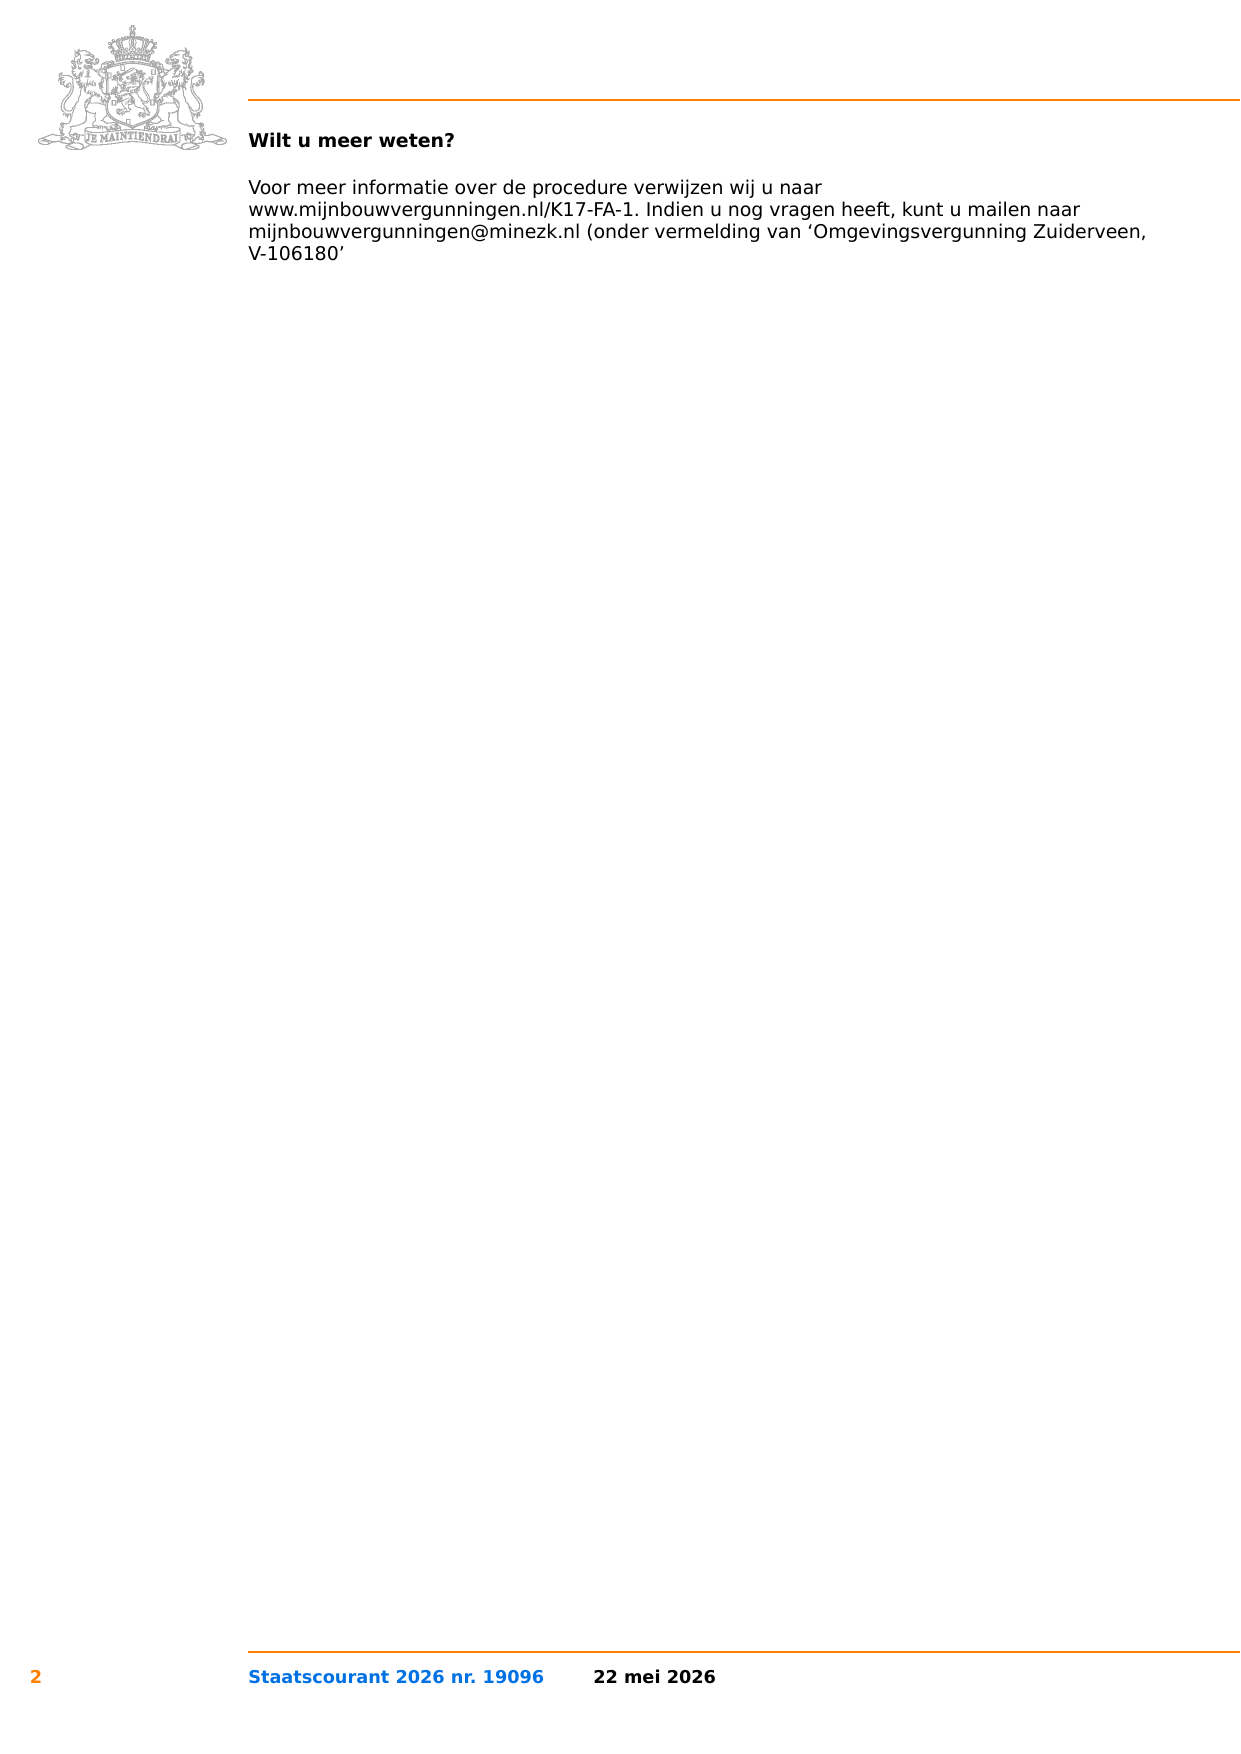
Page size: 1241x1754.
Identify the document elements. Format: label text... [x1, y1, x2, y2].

subtitle Wilt u meer weten? [248, 130, 1163, 152]
text Voor meer informatie over de procedure verwijzen wij u naar www.mijnbouwvergunningen.nl/K17-FA-1. Indien u nog vragen heeft, kunt u mailen naar mijnbouwvergunningen@minezk.nl (onder vermelding van ‘Omgevingsvergunning Zuiderveen, V-106180’ [248, 177, 1163, 265]
picture [38, 25, 227, 150]
